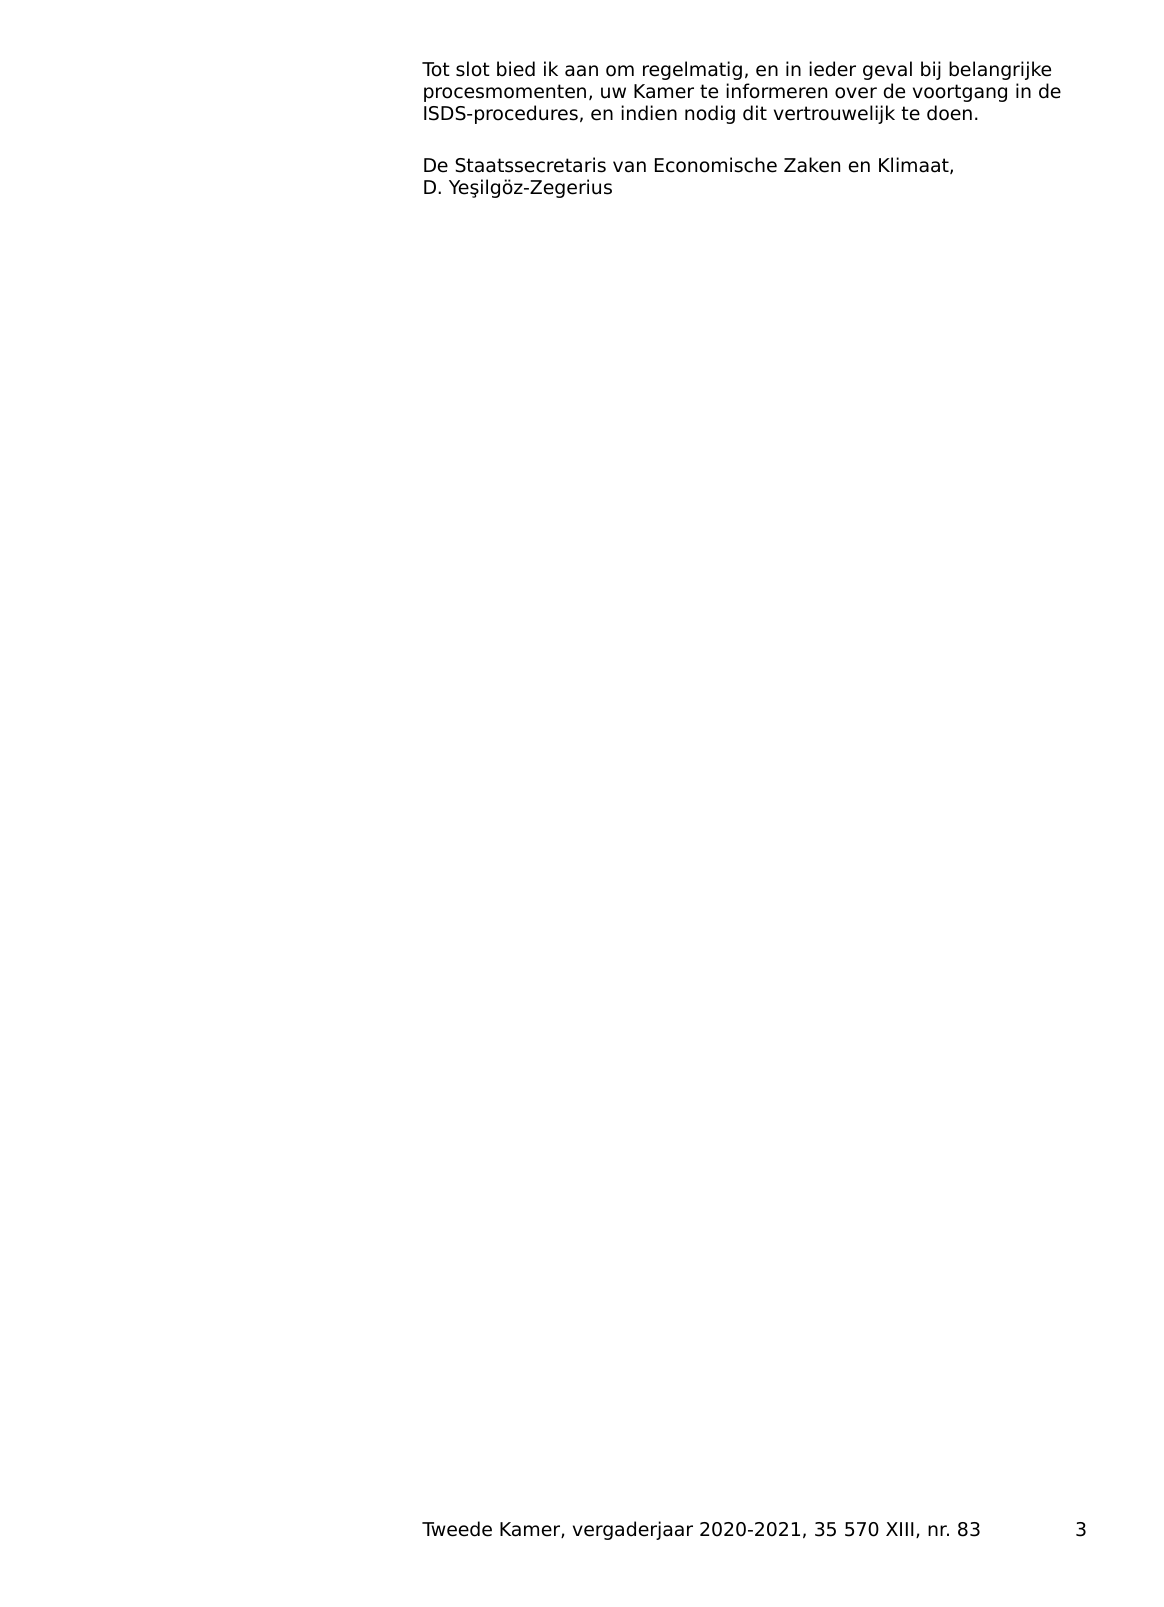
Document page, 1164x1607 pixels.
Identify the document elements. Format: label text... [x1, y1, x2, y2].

text Tot slot bied ik aan om regelmatig, en in ieder geval bij belangrijke procesmomenten, uw Kamer te informeren over de voortgang in de ISDS-procedures, en indien nodig dit vertrouwelijk te doen. [422, 59, 1087, 125]
text De Staatssecretaris van Economische Zaken en Klimaat, D. Yeşilgöz-Zegerius [422, 155, 1087, 199]
